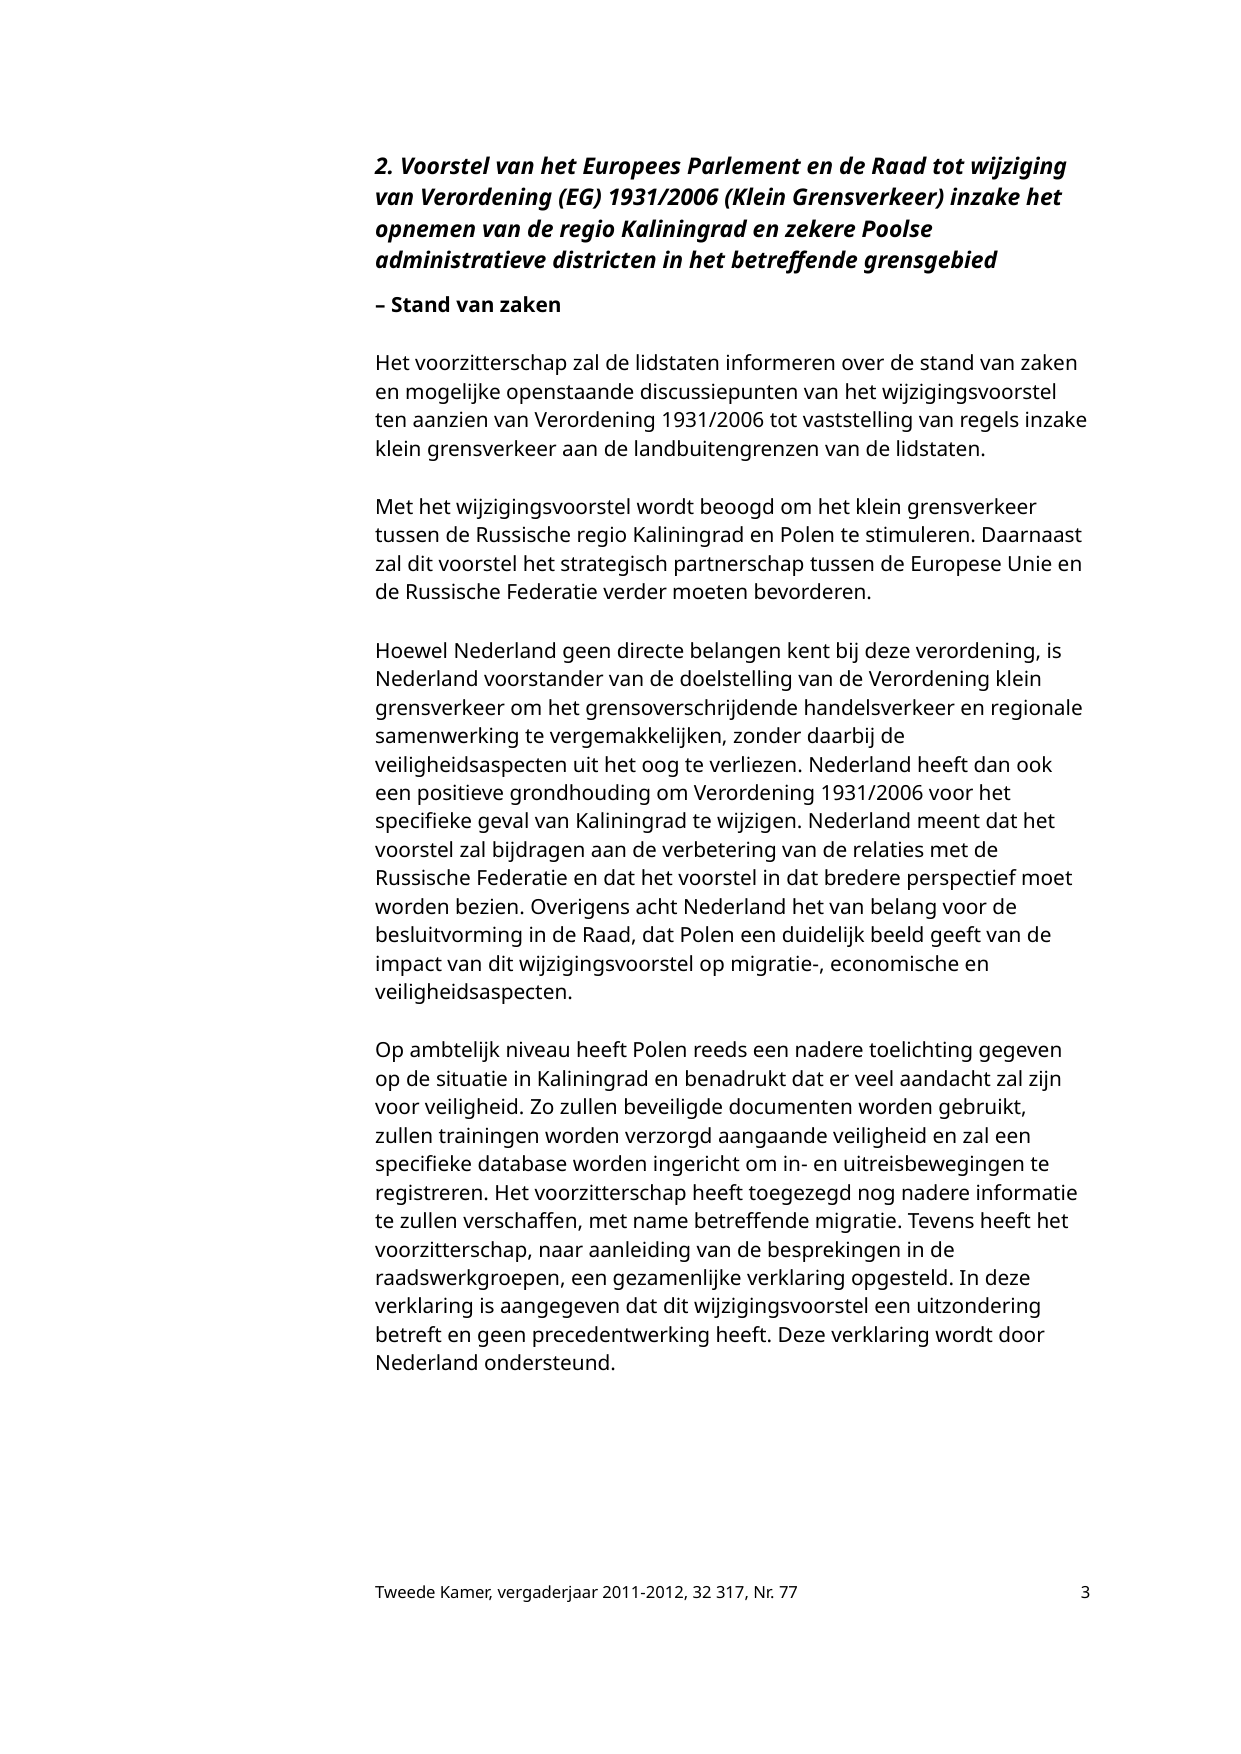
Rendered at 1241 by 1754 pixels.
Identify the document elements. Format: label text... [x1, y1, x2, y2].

text Hoewel Nederland geen directe belangen kent bij deze verordening, is Nederland voorstander van de doelstelling van de Verordening klein grensverkeer om het grensoverschrijdende handelsverkeer en regionale samenwerking te vergemakkelijken, zonder daarbij de veiligheidsaspecten uit het oog te verliezen. Nederland heeft dan ook een positieve grondhouding om Verordening 1931/2006 voor het specifieke geval van Kaliningrad te wijzigen. Nederland meent dat het voorstel zal bijdragen aan de verbetering van de relaties met de Russische Federatie en dat het voorstel in dat bredere perspectief moet worden bezien. Overigens acht Nederland het van belang voor de besluitvorming in de Raad, dat Polen een duidelijk beeld geeft van de impact van dit wijzigingsvoorstel op migratie-, economische en veiligheidsaspecten. [375, 636, 1090, 1006]
subtitle 2. Voorstel van het Europees Parlement en de Raad tot wijziging van Verordening (EG) 1931/2006 (Klein Grensverkeer) inzake het opnemen van de regio Kaliningrad en zekere Poolse administratieve districten in het betreffende grensgebied [375, 150, 1090, 275]
text Met het wijzigingsvoorstel wordt beoogd om het klein grensverkeer tussen de Russische regio Kaliningrad en Polen te stimuleren. Daarnaast zal dit voorstel het strategisch partnerschap tussen de Europese Unie en de Russische Federatie verder moeten bevorderen. [375, 492, 1090, 606]
text Het voorzitterschap zal de lidstaten informeren over de stand van zaken en mogelijke openstaande discussiepunten van het wijzigingsvoorstel ten aanzien van Verordening 1931/2006 tot vaststelling van regels inzake klein grensverkeer aan de landbuitengrenzen van de lidstaten. [375, 348, 1090, 462]
text – Stand van zaken [375, 290, 1090, 318]
text Op ambtelijk niveau heeft Polen reeds een nadere toelichting gegeven op de situatie in Kaliningrad en benadrukt dat er veel aandacht zal zijn voor veiligheid. Zo zullen beveiligde documenten worden gebruikt, zullen trainingen worden verzorgd aangaande veiligheid en zal een specifieke database worden ingericht om in- en uitreisbewegingen te registreren. Het voorzitterschap heeft toegezegd nog nadere informatie te zullen verschaffen, met name betreffende migratie. Tevens heeft het voorzitterschap, naar aanleiding van de besprekingen in de raadswerkgroepen, een gezamenlijke verklaring opgesteld. In deze verklaring is aangegeven dat dit wijzigingsvoorstel een uitzondering betreft en geen precedentwerking heeft. Deze verklaring wordt door Nederland ondersteund. [375, 1036, 1090, 1377]
